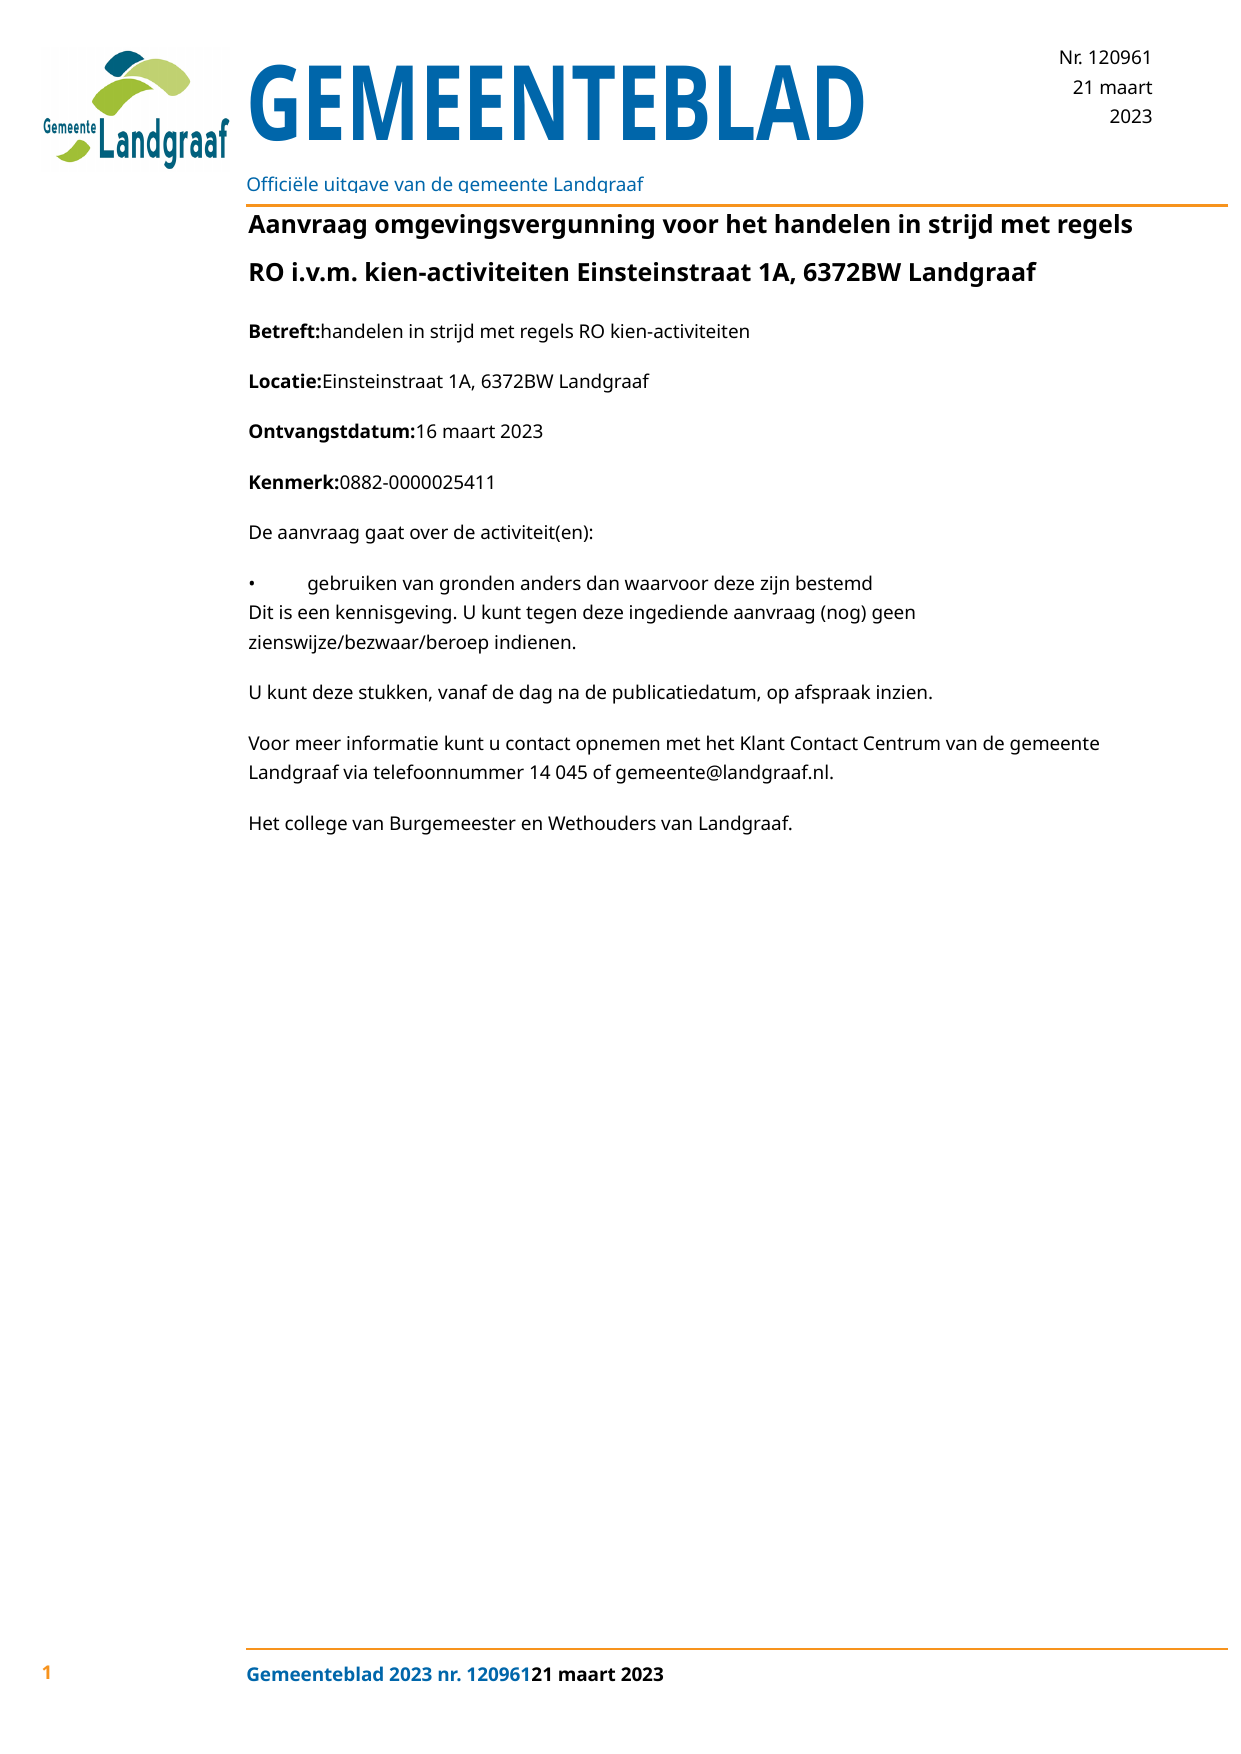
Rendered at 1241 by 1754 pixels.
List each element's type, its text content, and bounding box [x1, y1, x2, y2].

text Kenmerk:0882-0000025411 [248, 469, 1152, 495]
text Locatie:Einsteinstraat 1A, 6372BW Landgraaf [248, 368, 1152, 394]
text Voor meer informatie kunt u contact opnemen met het Klant Contact Centrum van de gemeente Landgraaf via telefoonnummer 14 045 of gemeente@landgraaf.nl. [248, 730, 1152, 785]
text Ontvangstdatum:16 maart 2023 [248, 419, 1152, 444]
text Aanvraag omgevingsvergunning voor het handelen in strijd met regels RO i.v.m. kien-activiteiten Einsteinstraat 1A, 6372BW Landgraaf [248, 207, 1152, 288]
text De aanvraag gaat over de activiteit(en): [248, 519, 1152, 545]
text U kunt deze stukken, vanaf de dag na de publicatiedatum, op afspraak inzien. [248, 679, 1152, 705]
picture [41, 47, 231, 172]
text Het college van Burgemeester en Wethouders van Landgraaf. [248, 810, 1152, 836]
text Betreft:handelen in strijd met regels RO kien-activiteiten [248, 318, 1152, 344]
text Dit is een kennisgeving. U kunt tegen deze ingediende aanvraag (nog) geen zienswijze/bezwaar/beroep indienen. [248, 599, 1152, 655]
list gebruiken van gronden anders dan waarvoor deze zijn bestemd [248, 570, 1152, 596]
